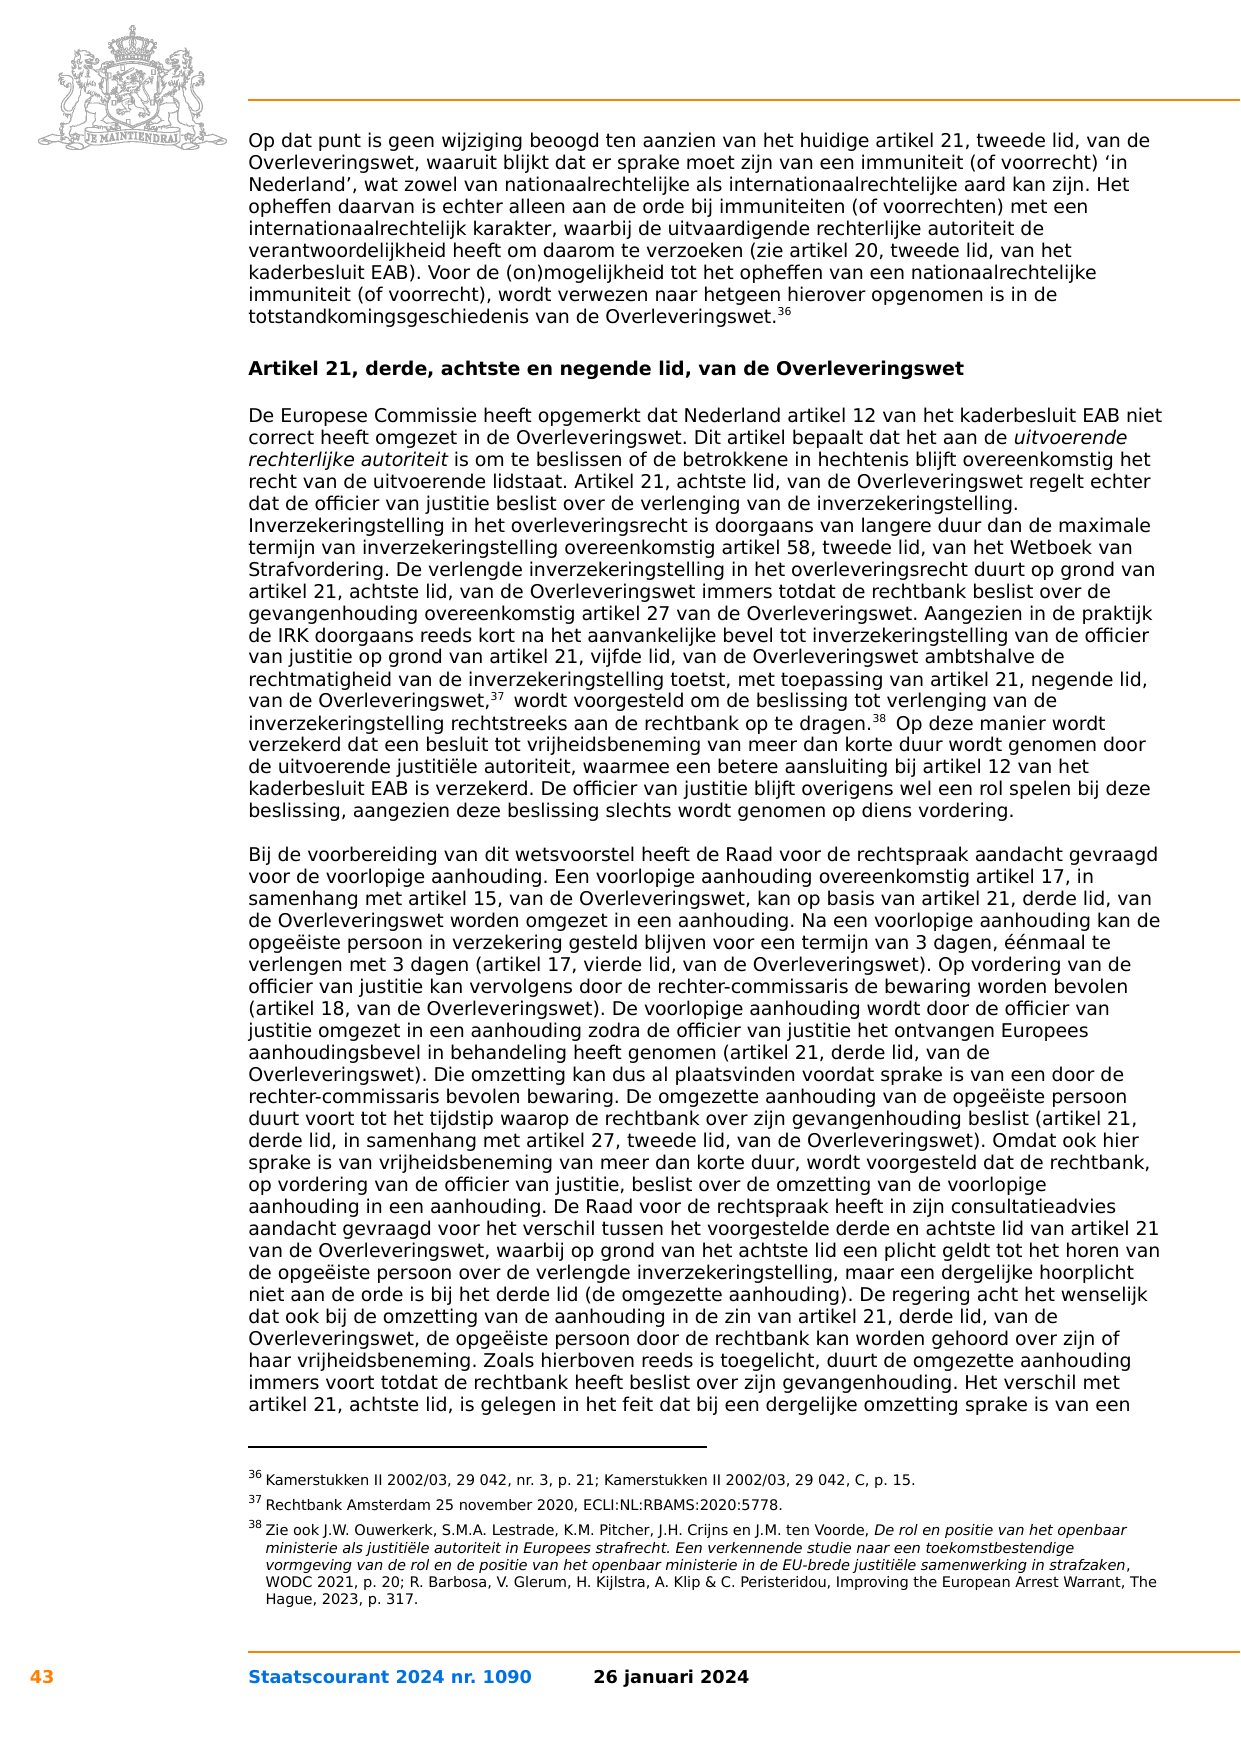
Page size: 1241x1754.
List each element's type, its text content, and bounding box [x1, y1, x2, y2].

text Bij de voorbereiding van dit wetsvoorstel heeft de Raad voor de rechtspraak aandacht gevraagd voor de voorlopige aanhouding. Een voorlopige aanhouding overeenkomstig artikel 17, in samenhang met artikel 15, van de Overleveringswet, kan op basis van artikel 21, derde lid, van de Overleveringswet worden omgezet in een aanhouding. Na een voorlopige aanhouding kan de opgeëiste persoon in verzekering gesteld blijven voor een termijn van 3 dagen, éénmaal te verlengen met 3 dagen (artikel 17, vierde lid, van de Overleveringswet). Op vordering van de officier van justitie kan vervolgens door de rechter-commissaris de bewaring worden bevolen (artikel 18, van de Overleveringswet). De voorlopige aanhouding wordt door de officier van justitie omgezet in een aanhouding zodra de officier van justitie het ontvangen Europees aanhoudingsbevel in behandeling heeft genomen (artikel 21, derde lid, van de Overleveringswet). Die omzetting kan dus al plaatsvinden voordat sprake is van een door de rechter-commissaris bevolen bewaring. De omgezette aanhouding van de opgeëiste persoon duurt voort tot het tijdstip waarop de rechtbank over zijn gevangenhouding beslist (artikel 21, derde lid, in samenhang met artikel 27, tweede lid, van de Overleveringswet). Omdat ook hier sprake is van vrijheidsbeneming van meer dan korte duur, wordt voorgesteld dat de rechtbank, op vordering van de officier van justitie, beslist over de omzetting van de voorlopige aanhouding in een aanhouding. De Raad voor de rechtspraak heeft in zijn consultatieadvies aandacht gevraagd voor het verschil tussen het voorgestelde derde en achtste lid van artikel 21 van de Overleveringswet, waarbij op grond van het achtste lid een plicht geldt tot het horen van de opgeëiste persoon over de verlengde inverzekeringstelling, maar een dergelijke hoorplicht niet aan de orde is bij het derde lid (de omgezette aanhouding). De regering acht het wenselijk dat ook bij de omzetting van de aanhouding in de zin van artikel 21, derde lid, van de Overleveringswet, de opgeëiste persoon door de rechtbank kan worden gehoord over zijn of haar vrijheidsbeneming. Zoals hierboven reeds is toegelicht, duurt de omgezette aanhouding immers voort totdat de rechtbank heeft beslist over zijn gevangenhouding. Het verschil met artikel 21, achtste lid, is gelegen in het feit dat bij een dergelijke omzetting sprake is van een [248, 844, 1163, 1416]
picture [38, 25, 227, 150]
text Kamerstukken II 2002/03, 29 042, nr. 3, p. 21; Kamerstukken II 2002/03, 29 042, C, p. 15. [248, 1468, 1163, 1490]
text Op dat punt is geen wijziging beoogd ten aanzien van het huidige artikel 21, tweede lid, van de Overleveringswet, waaruit blijkt dat er sprake moet zijn van een immuniteit (of voorrecht) ‘in Nederland’, wat zowel van nationaalrechtelijke als internationaalrechtelijke aard kan zijn. Het opheffen daarvan is echter alleen aan de orde bij immuniteiten (of voorrechten) met een internationaalrechtelijk karakter, waarbij de uitvaardigende rechterlijke autoriteit de verantwoordelijkheid heeft om daarom te verzoeken (zie artikel 20, tweede lid, van het kaderbesluit EAB). Voor de (on)mogelijkheid tot het opheffen van een nationaalrechtelijke immuniteit (of voorrecht), wordt verwezen naar hetgeen hierover opgenomen is in de totstandkomingsgeschiedenis van de Overleveringswet. [248, 130, 1163, 328]
subtitle Artikel 21, derde, achtste en negende lid, van de Overleveringswet [248, 358, 1163, 380]
text De Europese Commissie heeft opgemerkt dat Nederland artikel 12 van het kaderbesluit EAB niet correct heeft omgezet in de Overleveringswet. Dit artikel bepaalt dat het aan de uitvoerende rechterlijke autoriteit is om te beslissen of de betrokkene in hechtenis blijft overeenkomstig het recht van de uitvoerende lidstaat. Artikel 21, achtste lid, van de Overleveringswet regelt echter dat de officier van justitie beslist over de verlenging van de inverzekeringstelling. Inverzekeringstelling in het overleveringsrecht is doorgaans van langere duur dan de maximale termijn van inverzekeringstelling overeenkomstig artikel 58, tweede lid, van het Wetboek van Strafvordering. De verlengde inverzekeringstelling in het overleveringsrecht duurt op grond van artikel 21, achtste lid, van de Overleveringswet immers totdat de rechtbank beslist over de gevangenhouding overeenkomstig artikel 27 van de Overleveringswet. Aangezien in de praktijk de IRK doorgaans reeds kort na het aanvankelijke bevel tot inverzekeringstelling van de officier van justitie op grond van artikel 21, vijfde lid, van de Overleveringswet ambtshalve de rechtmatigheid van de inverzekeringstelling toetst, met toepassing van artikel 21, negende lid, van de Overleveringswet, wordt voorgesteld om de beslissing tot verlenging van de inverzekeringstelling rechtstreeks aan de rechtbank op te dragen. Op deze manier wordt verzekerd dat een besluit tot vrijheidsbeneming van meer dan korte duur wordt genomen door de uitvoerende justitiële autoriteit, waarmee een betere aansluiting bij artikel 12 van het kaderbesluit EAB is verzekerd. De officier van justitie blijft overigens wel een rol spelen bij deze beslissing, aangezien deze beslissing slechts wordt genomen op diens vordering. [248, 405, 1163, 822]
text Rechtbank Amsterdam 25 november 2020, ECLI:NL:RBAMS:2020:5778. [248, 1493, 1163, 1515]
text Zie ook J.W. Ouwerkerk, S.M.A. Lestrade, K.M. Pitcher, J.H. Crijns en J.M. ten Voorde, De rol en positie van het openbaar ministerie als justitiële autoriteit in Europees strafrecht. Een verkennende studie naar een toekomstbestendige vormgeving van de rol en de positie van het openbaar ministerie in de EU-brede justitiële samenwerking in strafzaken, WODC 2021, p. 20; R. Barbosa, V. Glerum, H. Kijlstra, A. Klip & C. Peristeridou, Improving the European Arrest Warrant, The Hague, 2023, p. 317. [248, 1518, 1163, 1608]
